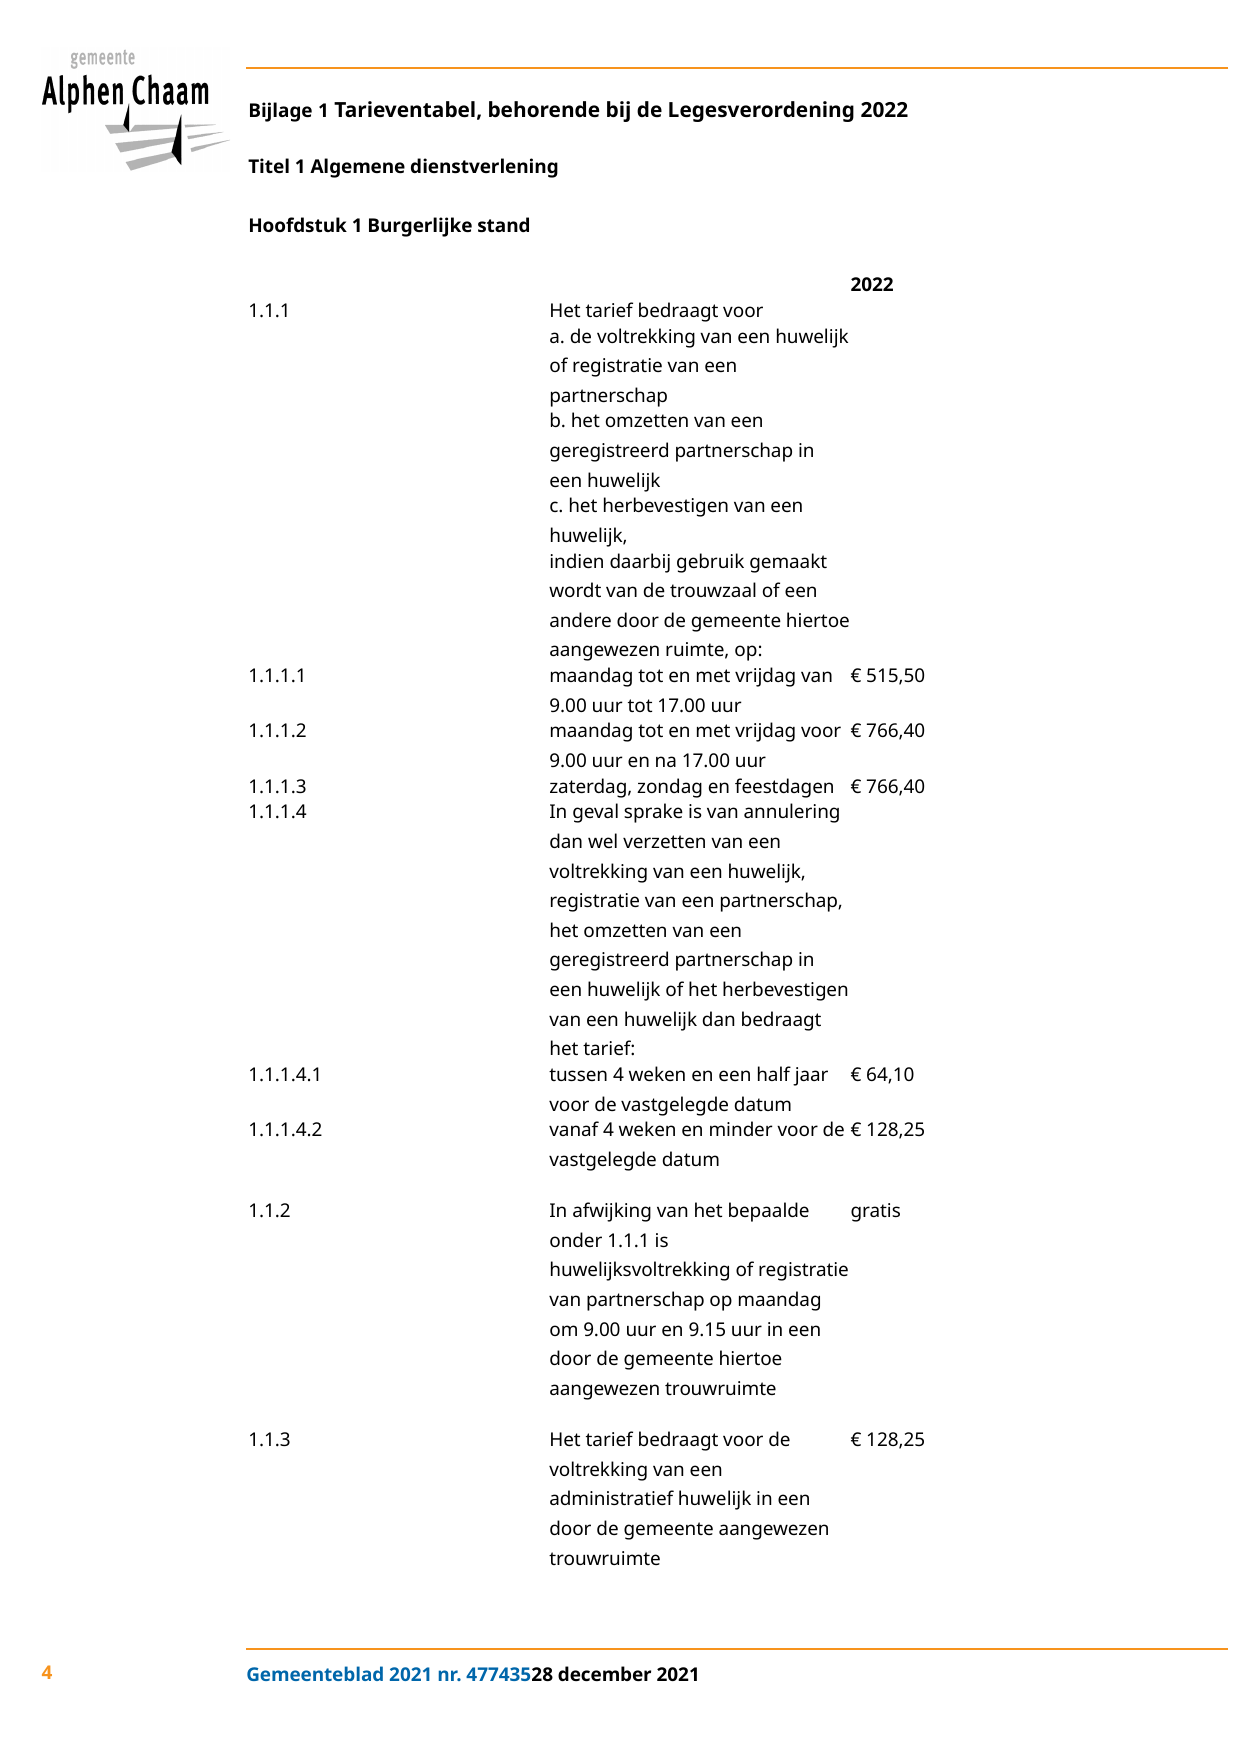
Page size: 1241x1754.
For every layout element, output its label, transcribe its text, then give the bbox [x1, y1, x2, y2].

table_cell a. de voltrekking van een huwelijk of registratie van een partnerschap [549, 323, 850, 408]
text Bijlage 1 Tarieventabel, behorende bij de Legesverordening 2022 [248, 95, 1152, 123]
text Titel 1 Algemene dienstverlening [248, 153, 1152, 179]
table_cell tussen 4 weken en een half jaar voor de vastgelegde datum [549, 1061, 850, 1116]
table_cell [549, 1172, 850, 1197]
table_cell € 766,40 [850, 773, 1152, 799]
table_cell € 515,50 [850, 663, 1152, 718]
table_cell 1.1.1.4.2 [248, 1116, 549, 1172]
table_cell 1.1.2 [248, 1198, 549, 1401]
table_cell € 128,25 [850, 1116, 1152, 1172]
table_cell [850, 297, 1152, 662]
table_cell 1.1.1.3 [248, 773, 549, 799]
table_cell gratis [850, 1198, 1152, 1401]
table_cell 1.1.1.4.1 [248, 1061, 549, 1116]
table_cell [850, 1172, 1152, 1197]
table_cell € 766,40 [850, 718, 1152, 773]
table_cell 1.1.1.4 [248, 799, 549, 1061]
table_cell In afwijking van het bepaalde onder 1.1.1 is huwelijksvoltrekking of registratie van partnerschap op maandag om 9.00 uur en 9.15 uur in een door de gemeente hiertoe aangewezen trouwruimte [549, 1198, 850, 1401]
table_cell maandag tot en met vrijdag van 9.00 uur tot 17.00 uur [549, 663, 850, 718]
table_cell [850, 799, 1152, 1061]
table_cell [549, 1571, 850, 1596]
table_header [549, 271, 850, 297]
table_cell zaterdag, zondag en feestdagen [549, 773, 850, 799]
table_cell vanaf 4 weken en minder voor de vastgelegde datum [549, 1116, 850, 1172]
table_cell b. het omzetten van een geregistreerd partnerschap in een huwelijk [549, 408, 850, 493]
text Hoofdstuk 1 Burgerlijke stand [248, 212, 1152, 238]
picture [41, 47, 231, 172]
table_cell Het tarief bedraagt voor de voltrekking van een administratief huwelijk in een door de gemeente aangewezen trouwruimte [549, 1426, 850, 1571]
table_cell 1.1.3 [248, 1426, 549, 1571]
table_cell [248, 1571, 549, 1596]
table_cell € 64,10 [850, 1061, 1152, 1116]
table_cell € 128,25 [850, 1426, 1152, 1571]
table_cell [850, 1401, 1152, 1426]
table_cell 1.1.1.1 [248, 663, 549, 718]
table_cell [248, 1401, 549, 1426]
table_cell In geval sprake is van annulering dan wel verzetten van een voltrekking van een huwelijk, registratie van een partnerschap, het omzetten van een geregistreerd partnerschap in een huwelijk of het herbevestigen van een huwelijk dan bedraagt het tarief: [549, 799, 850, 1061]
table_cell 1.1.1 [248, 297, 549, 662]
table_cell [248, 1172, 549, 1197]
table_cell indien daarbij gebruik gemaakt wordt van de trouwzaal of een andere door de gemeente hiertoe aangewezen ruimte, op: [549, 548, 850, 662]
table_cell c. het herbevestigen van een huwelijk, [549, 493, 850, 548]
table_cell [549, 1401, 850, 1426]
table_header [248, 271, 549, 297]
table_cell Het tarief bedraagt voor [549, 297, 850, 323]
table_cell 1.1.1.2 [248, 718, 549, 773]
table_header 2022 [850, 271, 1152, 297]
table_cell [850, 1571, 1152, 1596]
table_cell maandag tot en met vrijdag voor 9.00 uur en na 17.00 uur [549, 718, 850, 773]
